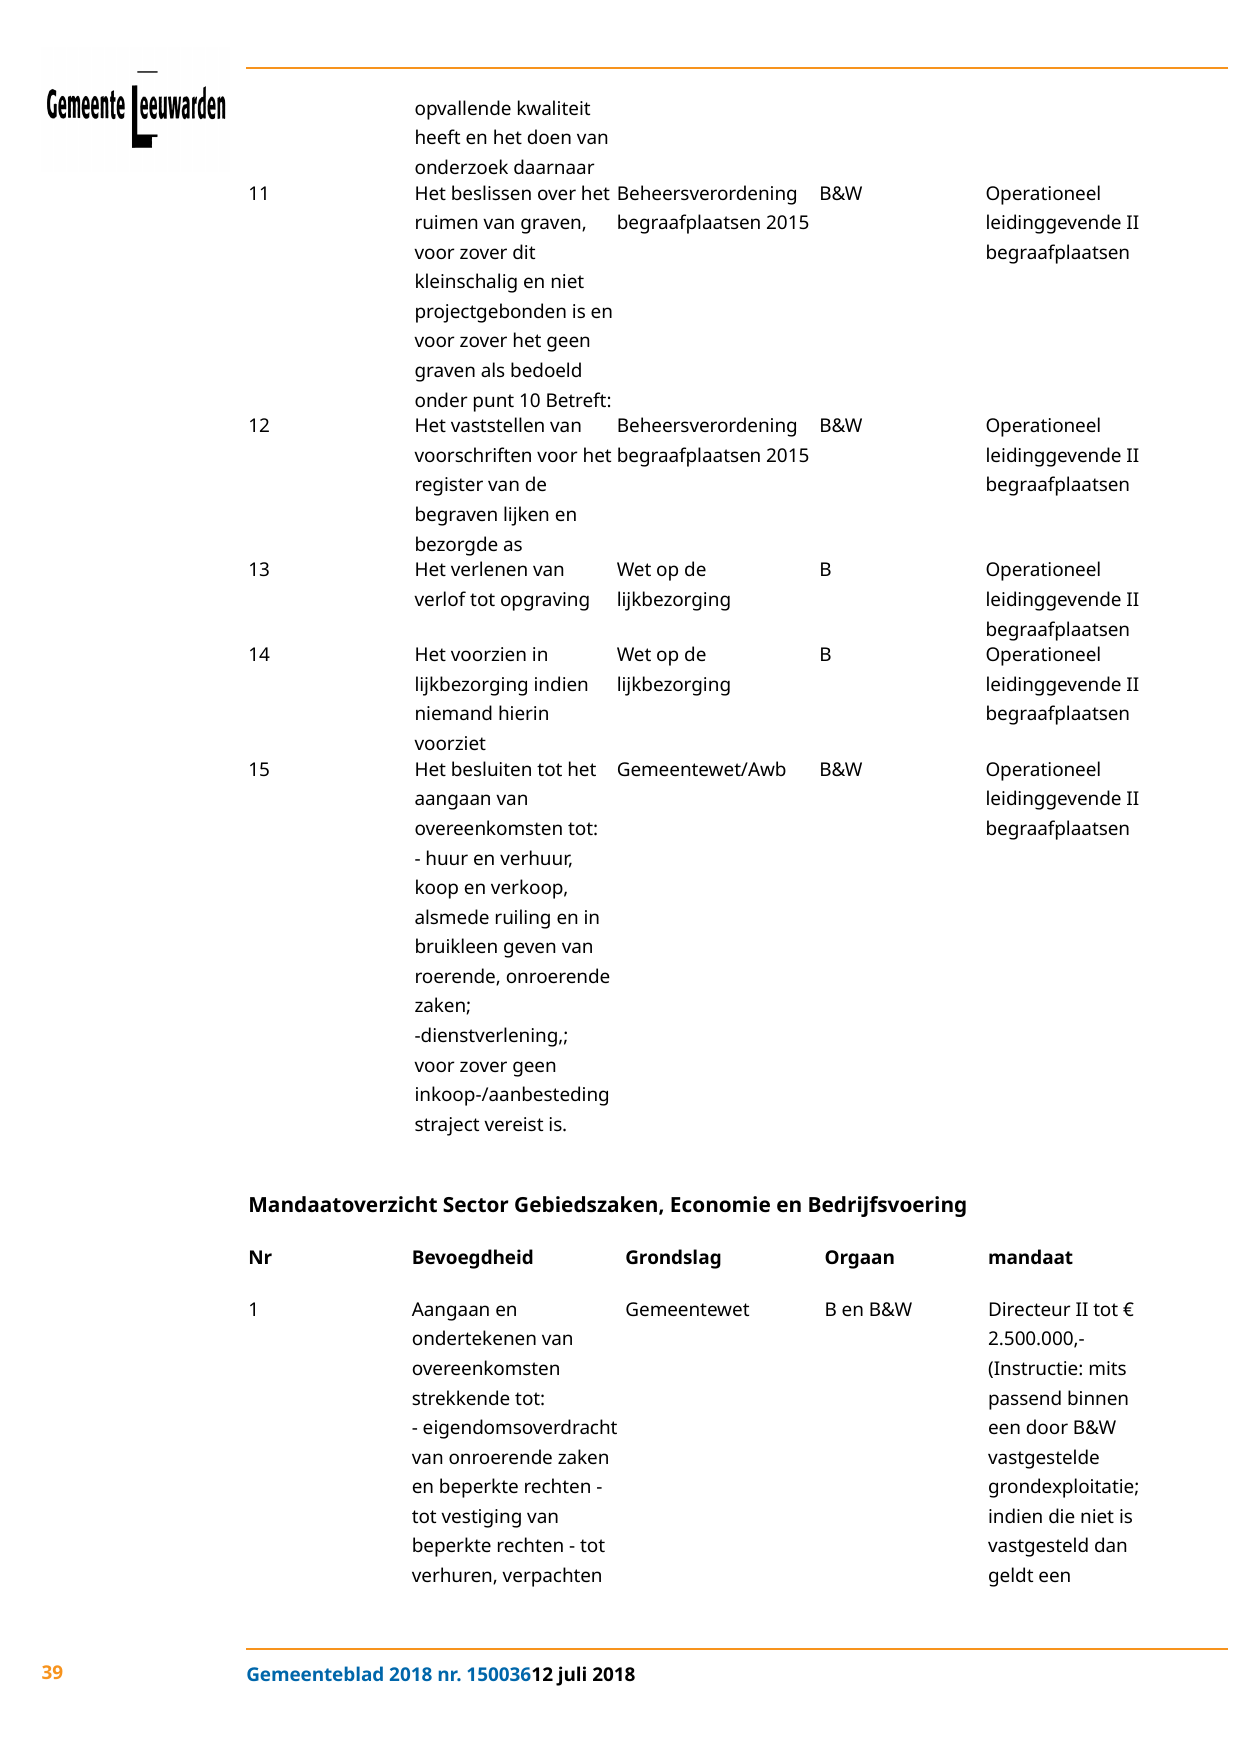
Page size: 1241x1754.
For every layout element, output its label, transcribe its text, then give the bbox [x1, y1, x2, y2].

table_cell [248, 1270, 412, 1296]
table_cell B&W [819, 756, 985, 1137]
table_cell B&W [819, 413, 985, 557]
table_cell 13 [248, 557, 414, 641]
table_cell B [819, 641, 985, 756]
table_cell [819, 95, 985, 180]
table_cell 12 [248, 413, 414, 557]
table_cell Gemeentewet/Awb [617, 756, 819, 1137]
table_header [412, 1219, 625, 1244]
table_header [988, 1219, 1152, 1244]
table_cell [617, 95, 819, 180]
table_cell Het vaststellen van voorschriften voor het register van de begraven lijken en bezorgde as [414, 413, 617, 557]
table_cell opvallende kwaliteit heeft en het doen van onderzoek daarnaar [414, 95, 617, 180]
table_cell Gemeentewet [625, 1296, 824, 1588]
table_cell Beheersverordening begraafplaatsen 2015 [617, 180, 819, 412]
table_cell Operationeel leidinggevende II begraafplaatsen [985, 756, 1152, 1137]
text Mandaatoverzicht Sector Gebiedszaken, Economie en Bedrijfsvoering [248, 1190, 1152, 1219]
table_cell Operationeel leidinggevende II begraafplaatsen [985, 641, 1152, 756]
picture [41, 47, 231, 172]
table_cell Het beslissen over het ruimen van graven, voor zover dit kleinschalig en niet projectgebonden is en voor zover het geen graven als bedoeld onder punt 10 Betreft: [414, 180, 617, 412]
table_header [625, 1219, 824, 1244]
table_cell Wet op de lijkbezorging [617, 641, 819, 756]
table_cell Wet op de lijkbezorging [617, 557, 819, 641]
table_cell B en B&W [824, 1296, 988, 1588]
table_cell Directeur II tot € 2.500.000,- (Instructie: mits passend binnen een door B&W vastgestelde grondexploitatie; indien die niet is vastgesteld dan geldt een [988, 1296, 1152, 1588]
table_cell Grondslag [625, 1245, 824, 1270]
table_cell Bevoegdheid [412, 1245, 625, 1270]
table_header [824, 1219, 988, 1244]
table_cell Beheersverordening begraafplaatsen 2015 [617, 413, 819, 557]
table_cell Nr [248, 1245, 412, 1270]
table_cell Operationeel leidinggevende II begraafplaatsen [985, 557, 1152, 641]
table_cell Operationeel leidinggevende II begraafplaatsen [985, 180, 1152, 412]
table_cell mandaat [988, 1245, 1152, 1270]
table_cell Aangaan en ondertekenen van overeenkomsten strekkende tot: - eigendomsoverdracht van onroerende zaken en beperkte rechten - tot vestiging van beperkte rechten - tot verhuren, verpachten [412, 1296, 625, 1588]
table_cell Het verlenen van verlof tot opgraving [414, 557, 617, 641]
table_cell [985, 95, 1152, 180]
table_cell 15 [248, 756, 414, 1137]
table_cell 1 [248, 1296, 412, 1588]
table_cell 11 [248, 180, 414, 412]
table_cell Operationeel leidinggevende II begraafplaatsen [985, 413, 1152, 557]
table_cell Orgaan [824, 1245, 988, 1270]
table_cell 14 [248, 641, 414, 756]
table_cell B&W [819, 180, 985, 412]
table_cell Het voorzien in lijkbezorging indien niemand hierin voorziet [414, 641, 617, 756]
table_header [248, 1219, 412, 1244]
table_cell [248, 95, 414, 180]
table_cell B [819, 557, 985, 641]
table_cell Het besluiten tot het aangaan van overeenkomsten tot: - huur en verhuur, koop en verkoop, alsmede ruiling en in bruikleen geven van roerende, onroerende zaken; -dienstverlening,; voor zover geen inkoop-/aanbestedingstraject vereist is. [414, 756, 617, 1137]
